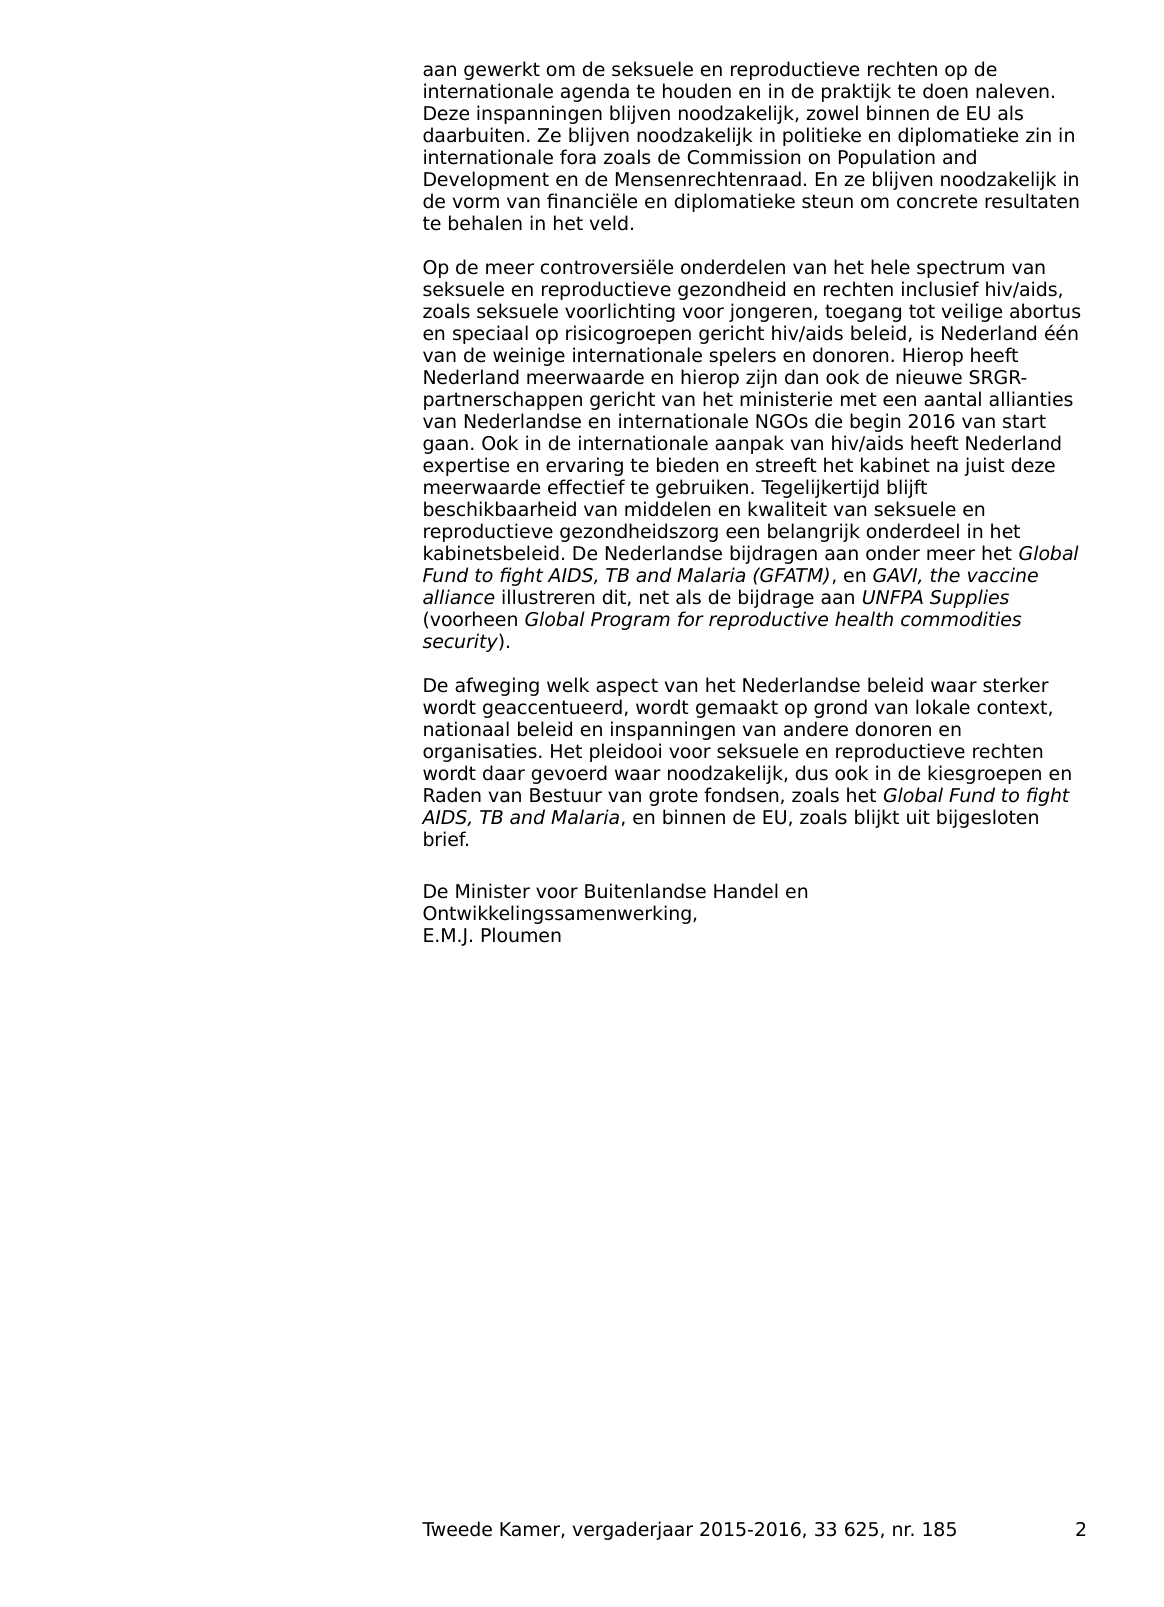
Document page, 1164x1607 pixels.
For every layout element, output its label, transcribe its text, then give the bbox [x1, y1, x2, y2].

text Op de meer controversiële onderdelen van het hele spectrum van seksuele en reproductieve gezondheid en rechten inclusief hiv/aids, zoals seksuele voorlichting voor jongeren, toegang tot veilige abortus en speciaal op risicogroepen gericht hiv/aids beleid, is Nederland één van de weinige internationale spelers en donoren. Hierop heeft Nederland meerwaarde en hierop zijn dan ook de nieuwe SRGR-partnerschappen gericht van het ministerie met een aantal allianties van Nederlandse en internationale NGOs die begin 2016 van start gaan. Ook in de internationale aanpak van hiv/aids heeft Nederland expertise en ervaring te bieden en streeft het kabinet na juist deze meerwaarde effectief te gebruiken. Tegelijkertijd blijft beschikbaarheid van middelen en kwaliteit van seksuele en reproductieve gezondheidszorg een belangrijk onderdeel in het kabinetsbeleid. De Nederlandse bijdragen aan onder meer het Global Fund to fight AIDS, TB and Malaria (GFATM), en GAVI, the vaccine alliance illustreren dit, net als de bijdrage aan UNFPA Supplies (voorheen Global Program for reproductive health commodities security). [422, 257, 1087, 653]
text aan gewerkt om de seksuele en reproductieve rechten op de internationale agenda te houden en in de praktijk te doen naleven. Deze inspanningen blijven noodzakelijk, zowel binnen de EU als daarbuiten. Ze blijven noodzakelijk in politieke en diplomatieke zin in internationale fora zoals de Commission on Population and Development en de Mensenrechtenraad. En ze blijven noodzakelijk in de vorm van financiële en diplomatieke steun om concrete resultaten te behalen in het veld. [422, 59, 1087, 235]
text De afweging welk aspect van het Nederlandse beleid waar sterker wordt geaccentueerd, wordt gemaakt op grond van lokale context, nationaal beleid en inspanningen van andere donoren en organisaties. Het pleidooi voor seksuele en reproductieve rechten wordt daar gevoerd waar noodzakelijk, dus ook in de kiesgroepen en Raden van Bestuur van grote fondsen, zoals het Global Fund to fight AIDS, TB and Malaria, en binnen de EU, zoals blijkt uit bijgesloten brief. [422, 675, 1087, 851]
text De Minister voor Buitenlandse Handel en Ontwikkelingssamenwerking, E.M.J. Ploumen [422, 881, 1087, 947]
